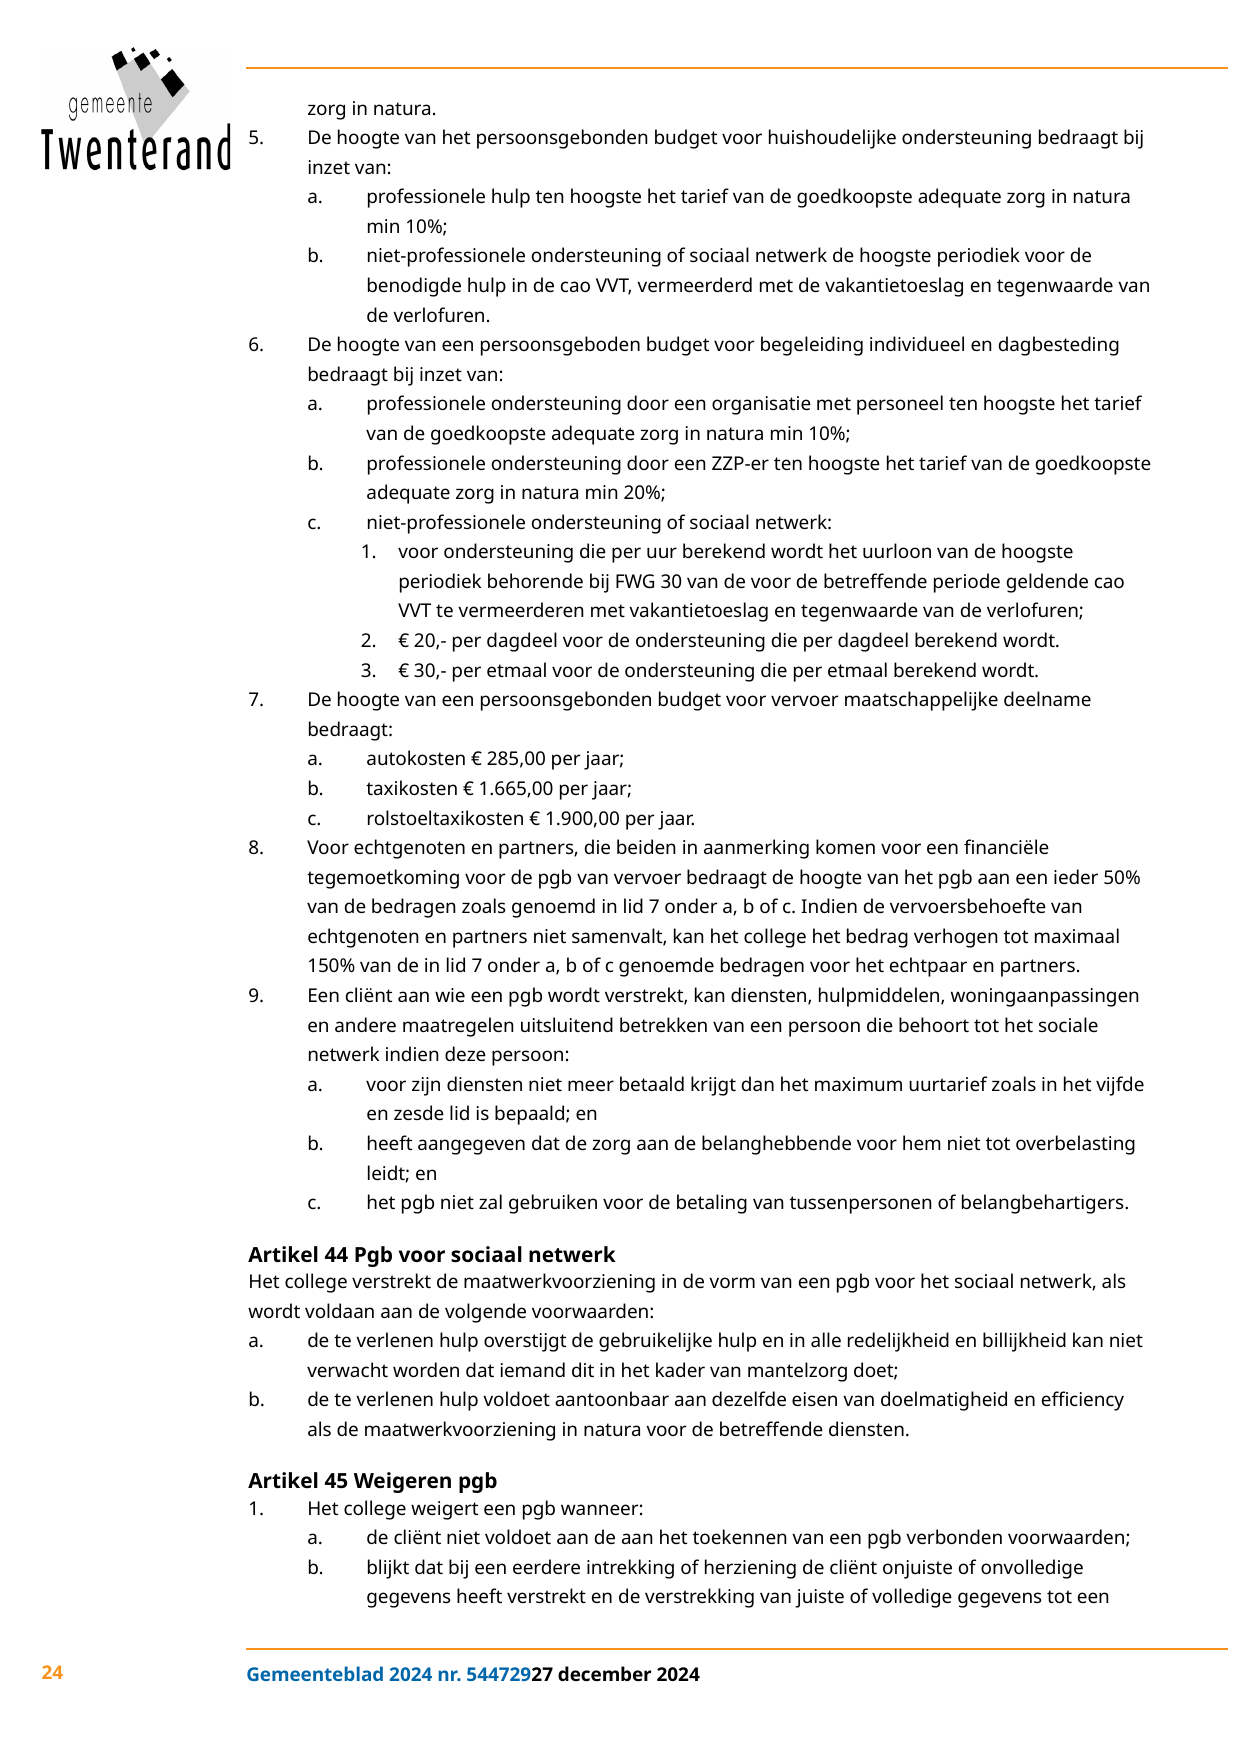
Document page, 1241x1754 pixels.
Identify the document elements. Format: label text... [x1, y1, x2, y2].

list rolstoeltaxikosten € 1.900,00 per jaar. [307, 805, 1152, 831]
list Voor echtgenoten en partners, die beiden in aanmerking komen voor een financiële tegemoetkoming voor de pgb van vervoer bedraagt de hoogte van het pgb aan een ieder 50% van de bedragen zoals genoemd in lid 7 onder a, b of c. Indien de vervoersbehoefte van echtgenoten en partners niet samenvalt, kan het college het bedrag verhogen tot maximaal 150% van de in lid 7 onder a, b of c genoemde bedragen voor het echtpaar en partners. [248, 834, 1152, 978]
list taxikosten € 1.665,00 per jaar; [307, 775, 1152, 801]
list de cliënt niet voldoet aan de aan het toekennen van een pgb verbonden voorwaarden; [307, 1524, 1152, 1550]
text Artikel 45 Weigeren pgb [248, 1467, 1152, 1495]
list de te verlenen hulp overstijgt de gebruikelijke hulp en in alle redelijkheid en billijkheid kan niet verwacht worden dat iemand dit in het kader van mantelzorg doet; [248, 1327, 1152, 1383]
list De hoogte van een persoonsgeboden budget voor begeleiding individueel en dagbesteding bedraagt bij inzet van: [248, 331, 1152, 387]
text Het college verstrekt de maatwerkvoorziening in de vorm van een pgb voor het sociaal netwerk, als wordt voldaan aan de volgende voorwaarden: [248, 1268, 1152, 1323]
list € 30,- per etmaal voor de ondersteuning die per etmaal berekend wordt. [361, 657, 1152, 683]
list blijkt dat bij een eerdere intrekking of herziening de cliënt onjuiste of onvolledige gegevens heeft verstrekt en de verstrekking van juiste of volledige gegevens tot een [307, 1554, 1152, 1609]
list De hoogte van een persoonsgebonden budget voor vervoer maatschappelijke deelname bedraagt: [248, 686, 1152, 742]
list De hoogte van het persoonsgebonden budget voor huishoudelijke ondersteuning bedraagt bij inzet van: [248, 124, 1152, 180]
text Artikel 44 Pgb voor sociaal netwerk [248, 1240, 1152, 1268]
list € 20,- per dagdeel voor de ondersteuning die per dagdeel berekend wordt. [361, 627, 1152, 653]
list heeft aangegeven dat de zorg aan de belanghebbende voor hem niet tot overbelasting leidt; en [307, 1130, 1152, 1186]
list niet-professionele ondersteuning of sociaal netwerk: [307, 509, 1152, 535]
list Een cliënt aan wie een pgb wordt verstrekt, kan diensten, hulpmiddelen, woningaanpassingen en andere maatregelen uitsluitend betrekken van een persoon die behoort tot het sociale netwerk indien deze persoon: [248, 982, 1152, 1067]
list zorg in natura. [248, 95, 1152, 121]
list de te verlenen hulp voldoet aantoonbaar aan dezelfde eisen van doelmatigheid en efficiency als de maatwerkvoorziening in natura voor de betreffende diensten. [248, 1387, 1152, 1442]
list autokosten € 285,00 per jaar; [307, 746, 1152, 771]
list professionele hulp ten hoogste het tarief van de goedkoopste adequate zorg in natura min 10%; [307, 183, 1152, 239]
list voor zijn diensten niet meer betaald krijgt dan het maximum uurtarief zoals in het vijfde en zesde lid is bepaald; en [307, 1071, 1152, 1126]
picture [41, 47, 231, 172]
list Het college weigert een pgb wanneer: [248, 1495, 1152, 1521]
list het pgb niet zal gebruiken voor de betaling van tussenpersonen of belangbehartigers. [307, 1189, 1152, 1215]
list voor ondersteuning die per uur berekend wordt het uurloon van de hoogste periodiek behorende bij FWG 30 van de voor de betreffende periode geldende cao VVT te vermeerderen met vakantietoeslag en tegenwaarde van de verlofuren; [361, 538, 1152, 623]
list professionele ondersteuning door een organisatie met personeel ten hoogste het tarief van de goedkoopste adequate zorg in natura min 10%; [307, 391, 1152, 446]
list professionele ondersteuning door een ZZP-er ten hoogste het tarief van de goedkoopste adequate zorg in natura min 20%; [307, 450, 1152, 505]
list niet-professionele ondersteuning of sociaal netwerk de hoogste periodiek voor de benodigde hulp in de cao VVT, vermeerderd met de vakantietoeslag en tegenwaarde van de verlofuren. [307, 243, 1152, 328]
